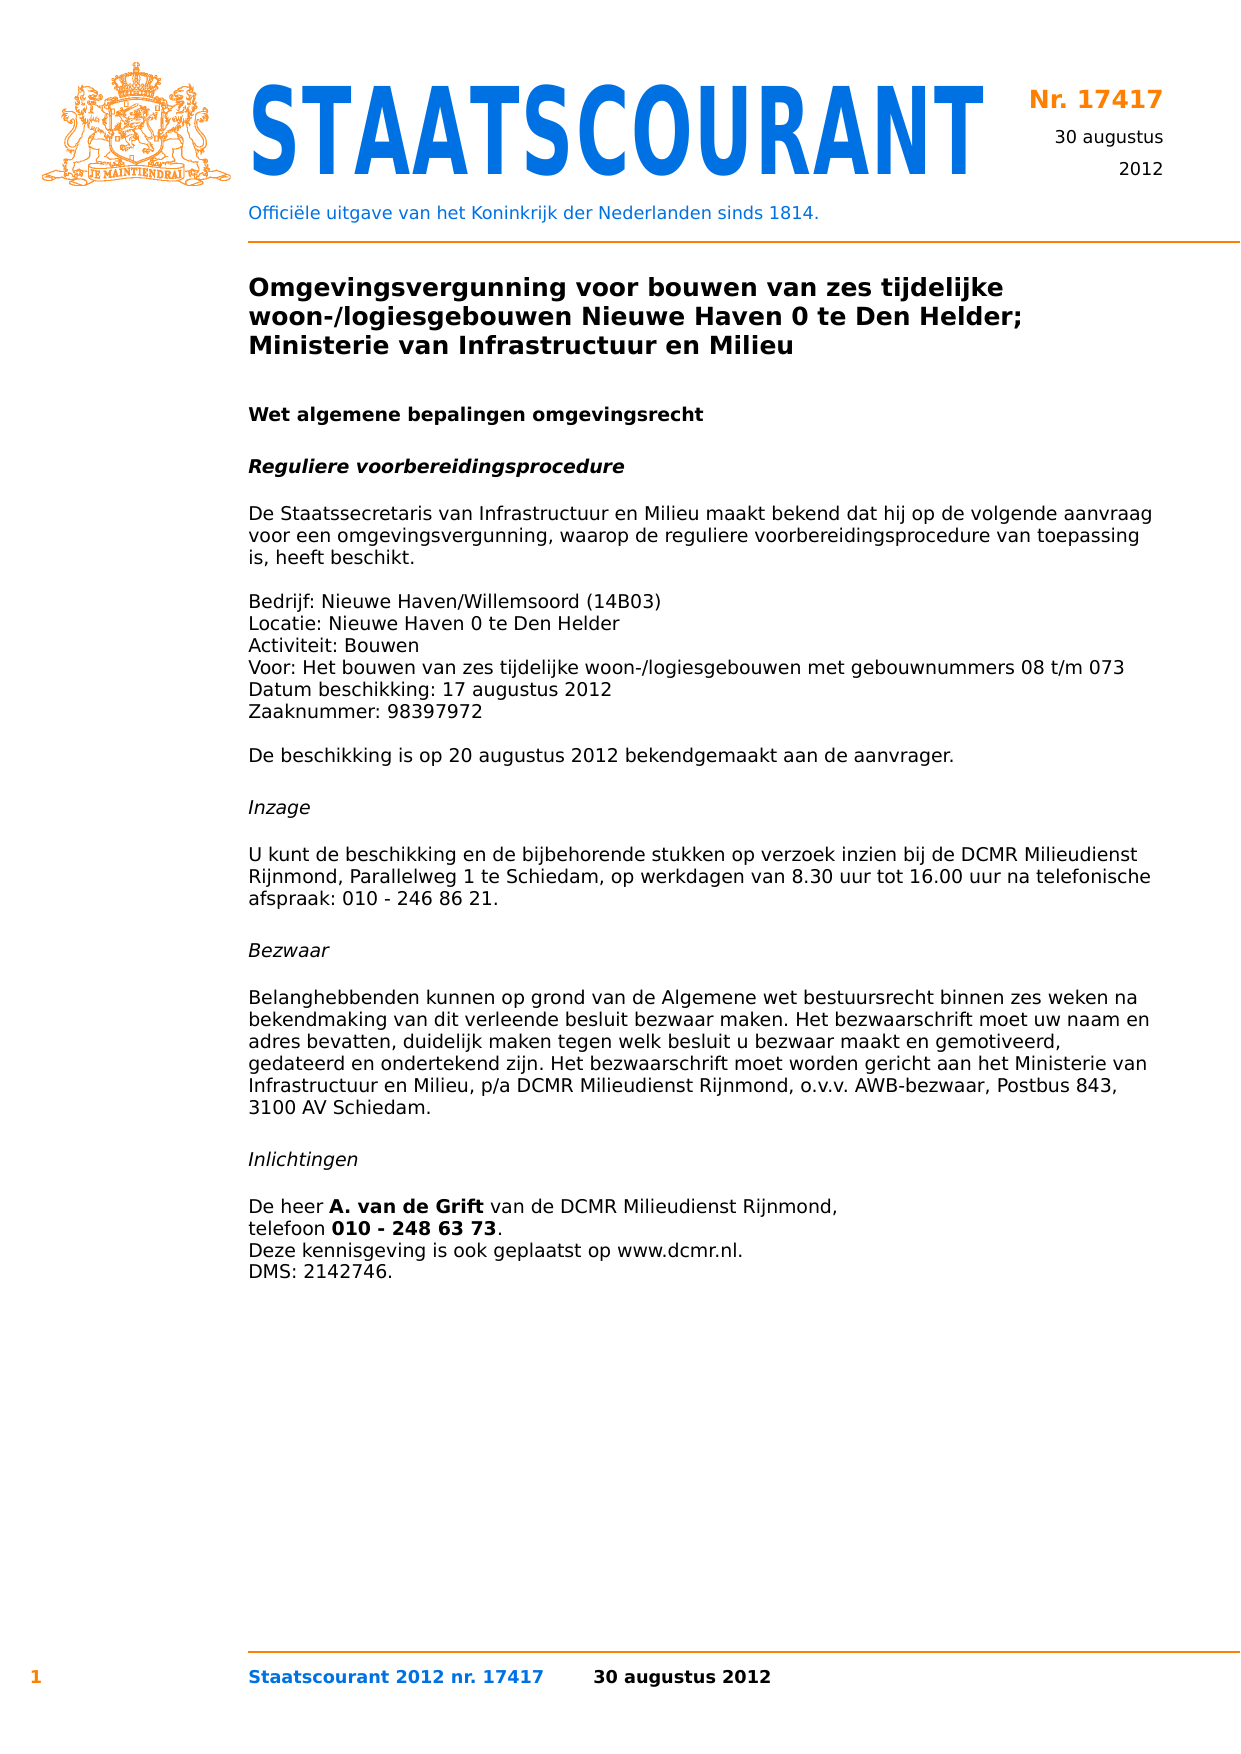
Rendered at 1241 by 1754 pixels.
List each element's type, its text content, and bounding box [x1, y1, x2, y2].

text De Staatssecretaris van Infrastructuur en Milieu maakt bekend dat hij op de volgende aanvraag voor een omgevingsvergunning, waarop de reguliere voorbereidingsprocedure van toepassing is, heeft beschikt. [248, 503, 1163, 569]
text Zaaknummer: 98397972 [248, 701, 1163, 723]
text Activiteit: Bouwen [248, 635, 1163, 657]
table_header [25, 62, 248, 241]
text Belanghebbenden kunnen op grond van de Algemene wet bestuursrecht binnen zes weken na bekendmaking van dit verleende besluit bezwaar maken. Het bezwaarschrift moet uw naam en adres bevatten, duidelijk maken tegen welk besluit u bezwaar maakt en gemotiveerd, gedateerd en ondertekend zijn. Het bezwaarschrift moet worden gericht aan het Ministerie van Infrastructuur en Milieu, p/a DCMR Milieudienst Rijnmond, o.v.v. AWB-bezwaar, Postbus 843, 3100 AV Schiedam. [248, 987, 1163, 1118]
table_cell 30 augustus [998, 121, 1240, 153]
text Locatie: Nieuwe Haven 0 te Den Helder [248, 613, 1163, 635]
text U kunt de beschikking en de bijbehorende stukken op verzoek inzien bij de DCMR Milieudienst Rijnmond, Parallelweg 1 te Schiedam, op werkdagen van 8.30 uur tot 16.00 uur na telefonische afspraak: 010 - 246 86 21. [248, 844, 1163, 910]
subtitle Reguliere voorbereidingsprocedure [248, 456, 1163, 478]
subtitle Omgevingsvergunning voor bouwen van zes tijdelijke woon-/logiesgebouwen Nieuwe Haven 0 te Den Helder; Ministerie van Infrastructuur en Milieu [248, 273, 1163, 361]
table_cell Officiële uitgave van het Koninkrijk der Nederlanden sinds 1814. [248, 203, 1240, 241]
picture [41, 62, 231, 186]
text De beschikking is op 20 augustus 2012 bekendgemaakt aan de aanvrager. [248, 745, 1163, 767]
table_header Nr. 17417 [998, 62, 1240, 121]
subtitle Bezwaar [248, 940, 1163, 962]
text Deze kennisgeving is ook geplaatst op www.dcmr.nl. [248, 1239, 1163, 1261]
subtitle Wet algemene bepalingen omgevingsrecht [248, 404, 1163, 426]
text telefoon 010 - 248 63 73. [248, 1217, 1163, 1239]
text DMS: 2142746. [248, 1261, 1163, 1283]
text Datum beschikking: 17 augustus 2012 [248, 679, 1163, 701]
text Bedrijf: Nieuwe Haven/Willemsoord (14B03) [248, 591, 1163, 613]
text De heer A. van de Grift van de DCMR Milieudienst Rijnmond, [248, 1196, 1163, 1217]
table_header STAATSCOURANT [248, 62, 998, 203]
text Voor: Het bouwen van zes tijdelijke woon-/logiesgebouwen met gebouwnummers 08 t/m 073 [248, 657, 1163, 679]
table_cell 2012 [998, 153, 1240, 203]
subtitle Inlichtingen [248, 1148, 1163, 1171]
subtitle Inzage [248, 797, 1163, 819]
